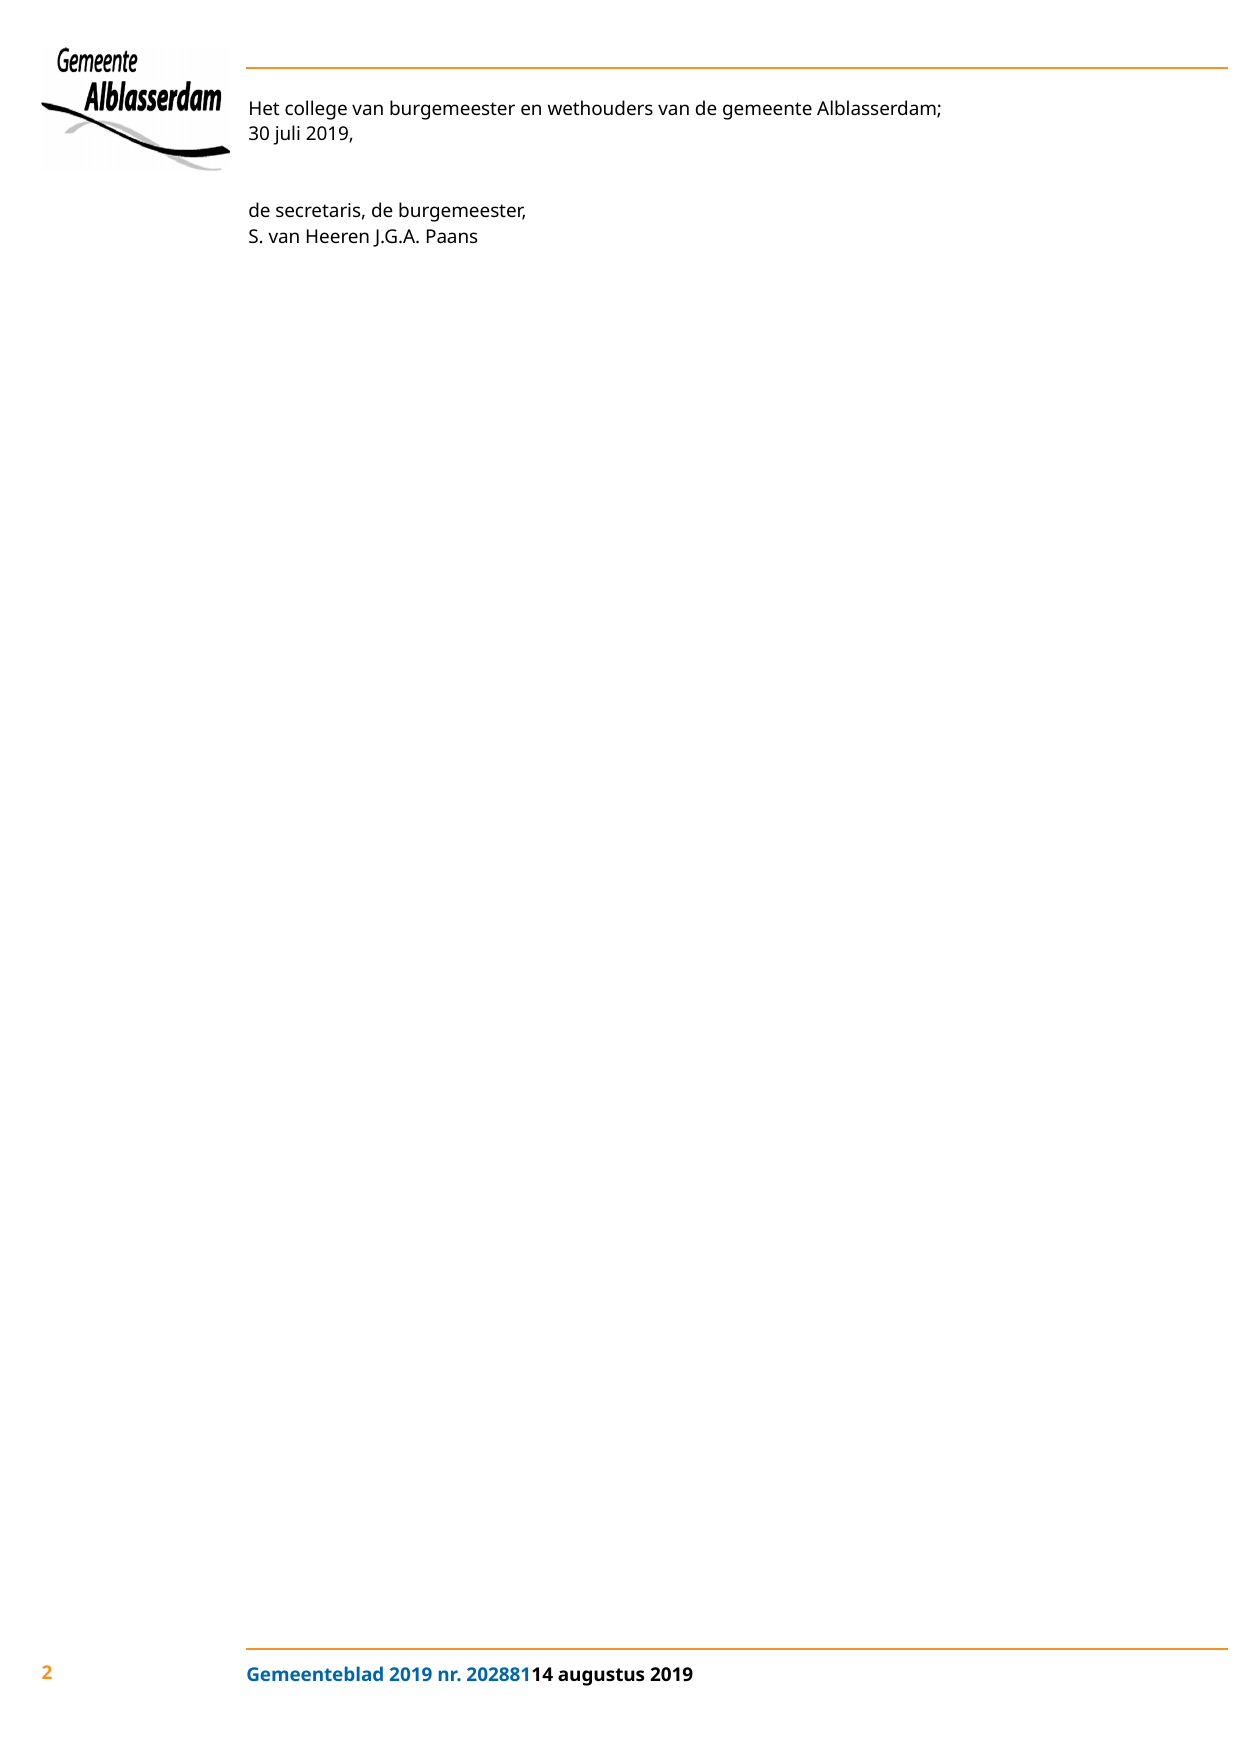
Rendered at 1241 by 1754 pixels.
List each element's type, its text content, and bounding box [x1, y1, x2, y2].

text de secretaris, de burgemeester, [248, 198, 1152, 223]
picture [41, 47, 231, 172]
text Het college van burgemeester en wethouders van de gemeente Alblasserdam; [248, 95, 1152, 121]
text 30 juli 2019, [248, 121, 1152, 146]
text S. van Heeren J.G.A. Paans [248, 223, 1152, 249]
